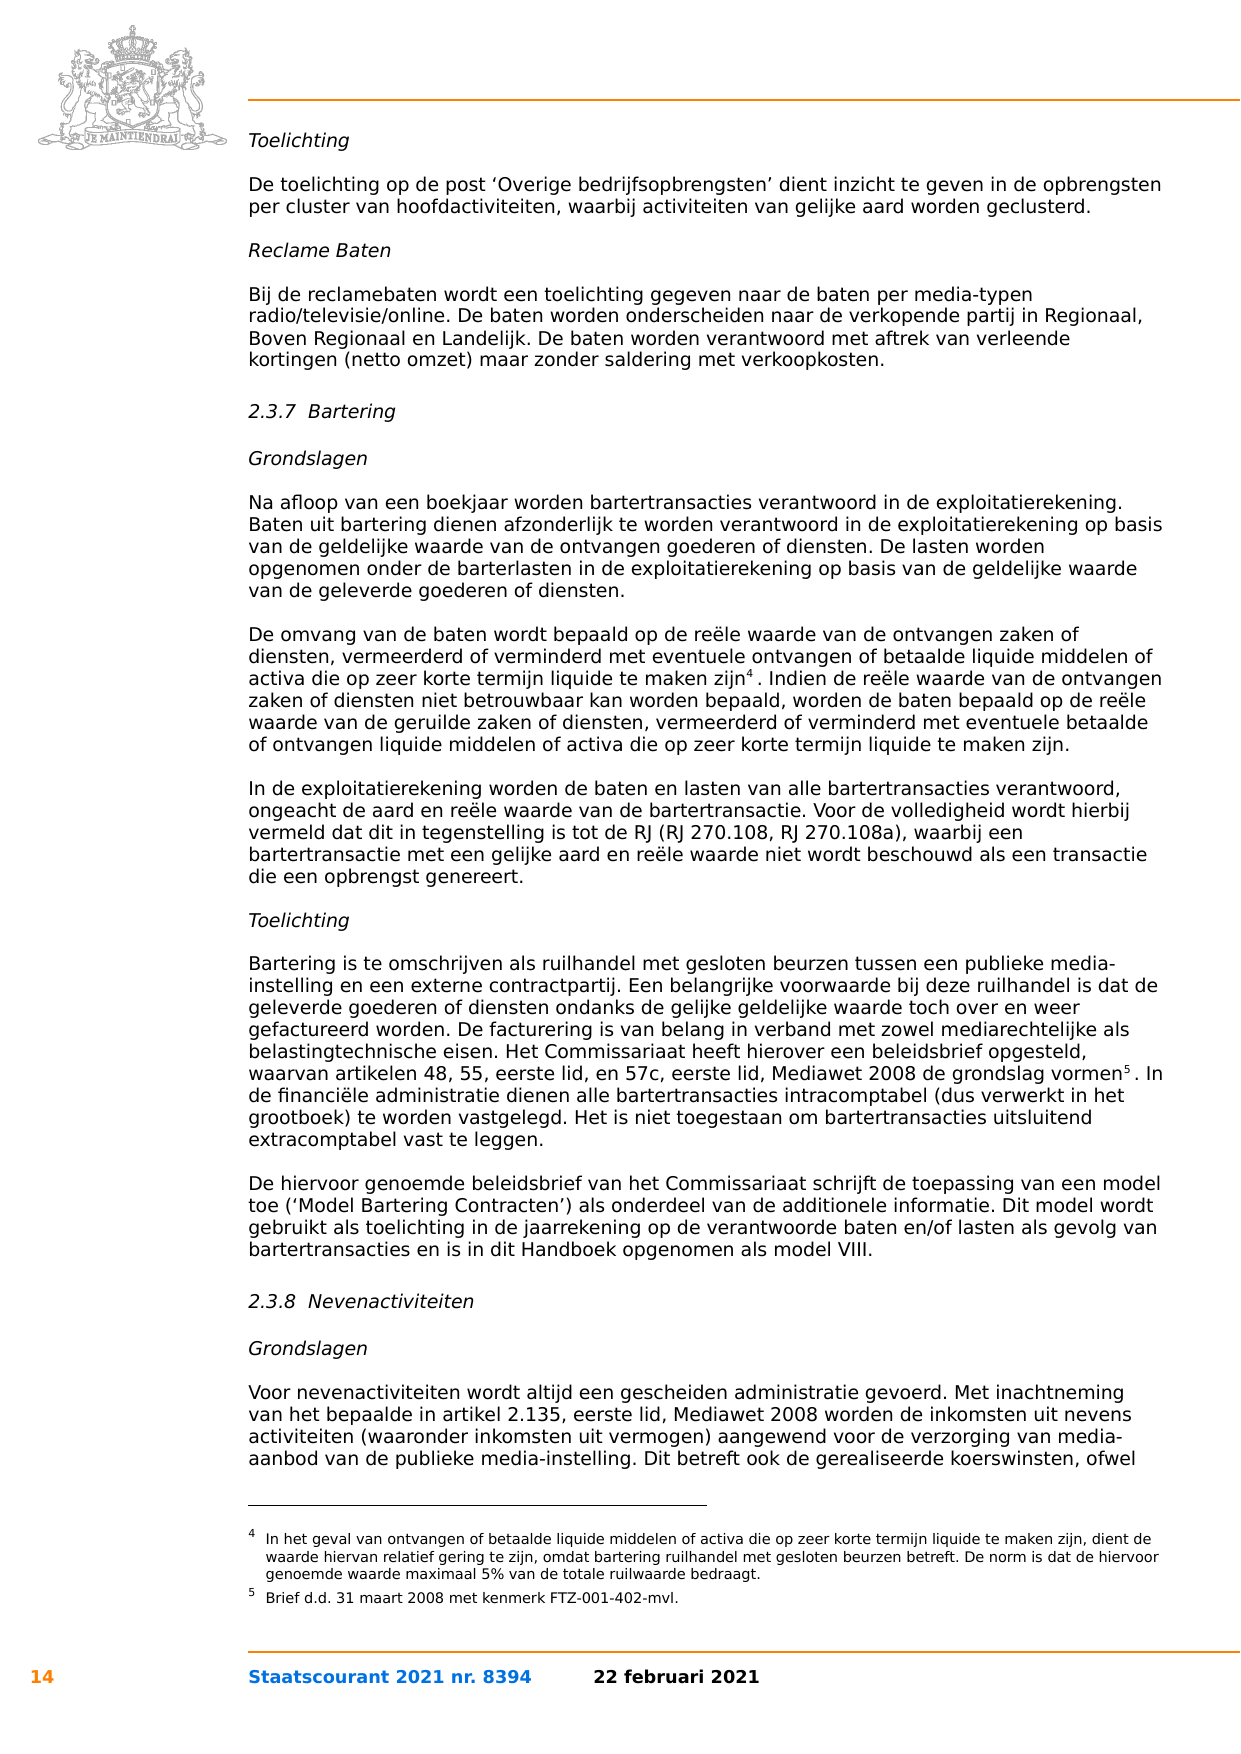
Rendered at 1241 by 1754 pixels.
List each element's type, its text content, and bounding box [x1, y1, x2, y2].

text Brief d.d. 31 maart 2008 met kenmerk FTZ-001-402-mvl. [248, 1586, 1163, 1608]
text In het geval van ontvangen of betaalde liquide middelen of activa die op zeer korte termijn liquide te maken zijn, dient de waarde hiervan relatief gering te zijn, omdat bartering ruilhandel met gesloten beurzen betreft. De norm is dat de hiervoor genoemde waarde maximaal 5% van de totale ruilwaarde bedraagt. [248, 1527, 1163, 1583]
subtitle 2.3.8 Nevenactiviteiten [248, 1291, 1163, 1313]
subtitle Toelichting [248, 130, 1163, 152]
subtitle Grondslagen [248, 448, 1163, 470]
subtitle Reclame Baten [248, 239, 1163, 262]
subtitle 2.3.7 Bartering [248, 401, 1163, 423]
text De hiervoor genoemde beleidsbrief van het Commissariaat schrijft de toepassing van een model toe (‘Model Bartering Contracten’) als onderdeel van de additionele informatie. Dit model wordt gebruikt als toelichting in de jaarrekening op de verantwoorde baten en/of lasten als gevolg van bartertransacties en is in dit Handboek opgenomen als model VIII. [248, 1173, 1163, 1261]
text De omvang van de baten wordt bepaald op de reële waarde van de ontvangen zaken of diensten, vermeerderd of verminderd met eventuele ontvangen of betaalde liquide middelen of activa die op zeer korte termijn liquide te maken zijn. Indien de reële waarde van de ontvangen zaken of diensten niet betrouwbaar kan worden bepaald, worden de baten bepaald op de reële waarde van de geruilde zaken of diensten, vermeerderd of verminderd met eventuele betaalde of ontvangen liquide middelen of activa die op zeer korte termijn liquide te maken zijn. [248, 624, 1163, 756]
text Voor nevenactiviteiten wordt altijd een gescheiden administratie gevoerd. Met inachtneming van het bepaalde in artikel 2.135, eerste lid, Mediawet 2008 worden de inkomsten uit nevens activiteiten (waaronder inkomsten uit vermogen) aangewend voor de verzorging van media-aanbod van de publieke media-instelling. Dit betreft ook de gerealiseerde koerswinsten, ofwel [248, 1382, 1163, 1470]
picture [38, 25, 227, 150]
text In de exploitatierekening worden de baten en lasten van alle bartertransacties verantwoord, ongeacht de aard en reële waarde van de bartertransactie. Voor de volledigheid wordt hierbij vermeld dat dit in tegenstelling is tot de RJ (RJ 270.108, RJ 270.108a), waarbij een bartertransactie met een gelijke aard en reële waarde niet wordt beschouwd als een transactie die een opbrengst genereert. [248, 778, 1163, 888]
text Bartering is te omschrijven als ruilhandel met gesloten beurzen tussen een publieke media-instelling en een externe contractpartij. Een belangrijke voorwaarde bij deze ruilhandel is dat de geleverde goederen of diensten ondanks de gelijke geldelijke waarde toch over en weer gefactureerd worden. De facturering is van belang in verband met zowel mediarechtelijke als belastingtechnische eisen. Het Commissariaat heeft hierover een beleidsbrief opgesteld, waarvan artikelen 48, 55, eerste lid, en 57c, eerste lid, Mediawet 2008 de grondslag vormen. In de financiële administratie dienen alle bartertransacties intracomptabel (dus verwerkt in het grootboek) te worden vastgelegd. Het is niet toegestaan om bartertransacties uitsluitend extracomptabel vast te leggen. [248, 953, 1163, 1151]
subtitle Grondslagen [248, 1338, 1163, 1360]
text Bij de reclamebaten wordt een toelichting gegeven naar de baten per media-typen radio/televisie/online. De baten worden onderscheiden naar de verkopende partij in Regionaal, Boven Regionaal en Landelijk. De baten worden verantwoord met aftrek van verleende kortingen (netto omzet) maar zonder saldering met verkoopkosten. [248, 283, 1163, 371]
text De toelichting op de post ‘Overige bedrijfsopbrengsten’ dient inzicht te geven in de opbrengsten per cluster van hoofdactiviteiten, waarbij activiteiten van gelijke aard worden geclusterd. [248, 174, 1163, 218]
text Na afloop van een boekjaar worden bartertransacties verantwoord in de exploitatierekening. Baten uit bartering dienen afzonderlijk te worden verantwoord in de exploitatierekening op basis van de geldelijke waarde van de ontvangen goederen of diensten. De lasten worden opgenomen onder de barterlasten in de exploitatierekening op basis van de geldelijke waarde van de geleverde goederen of diensten. [248, 492, 1163, 602]
subtitle Toelichting [248, 909, 1163, 931]
